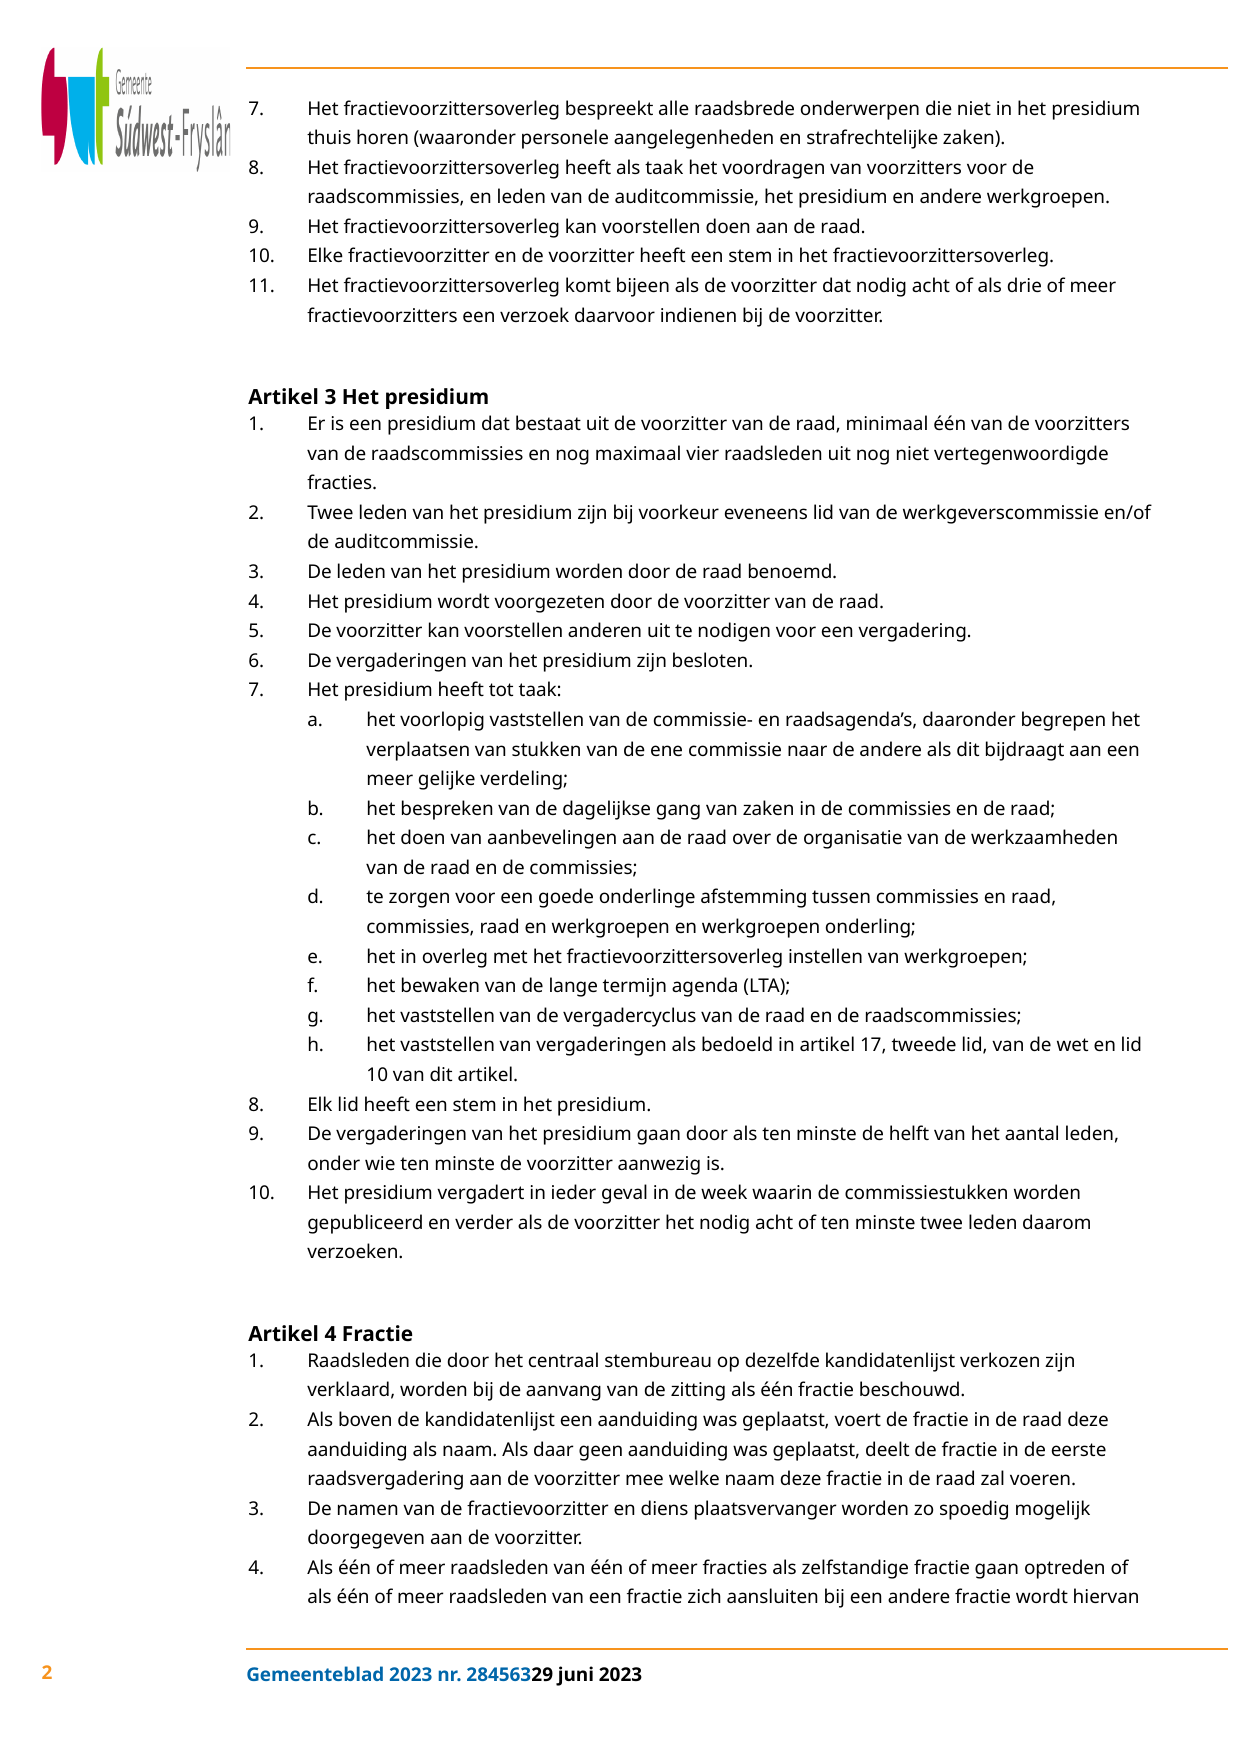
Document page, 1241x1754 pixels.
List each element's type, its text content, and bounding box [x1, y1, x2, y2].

list Er is een presidium dat bestaat uit de voorzitter van de raad, minimaal één van de voorzitters van de raadscommissies en nog maximaal vier raadsleden uit nog niet vertegenwoordigde fracties. [248, 410, 1152, 495]
list Twee leden van het presidium zijn bij voorkeur eveneens lid van de werkgeverscommissie en/of de auditcommissie. [248, 499, 1152, 554]
picture [41, 47, 231, 172]
list Elk lid heeft een stem in het presidium. [248, 1091, 1152, 1116]
list het bespreken van de dagelijkse gang van zaken in de commissies en de raad; [307, 795, 1152, 821]
list Het presidium heeft tot taak: [248, 677, 1152, 702]
list het doen van aanbevelingen aan de raad over de organisatie van de werkzaamheden van de raad en de commissies; [307, 824, 1152, 880]
list Het presidium wordt voorgezeten door de voorzitter van de raad. [248, 588, 1152, 613]
list De voorzitter kan voorstellen anderen uit te nodigen voor een vergadering. [248, 617, 1152, 643]
list Als één of meer raadsleden van één of meer fracties als zelfstandige fractie gaan optreden of als één of meer raadsleden van een fractie zich aansluiten bij een andere fractie wordt hiervan [248, 1554, 1152, 1609]
list De vergaderingen van het presidium zijn besloten. [248, 647, 1152, 673]
list De leden van het presidium worden door de raad benoemd. [248, 558, 1152, 584]
list het in overleg met het fractievoorzittersoverleg instellen van werkgroepen; [307, 943, 1152, 968]
list te zorgen voor een goede onderlinge afstemming tussen commissies en raad, commissies, raad en werkgroepen en werkgroepen onderling; [307, 884, 1152, 939]
list Het fractievoorzittersoverleg kan voorstellen doen aan de raad. [248, 213, 1152, 239]
list Raadsleden die door het centraal stembureau op dezelfde kandidatenlijst verkozen zijn verklaard, worden bij de aanvang van de zitting als één fractie beschouwd. [248, 1347, 1152, 1402]
list Het presidium vergadert in ieder geval in de week waarin de commissiestukken worden gepubliceerd en verder als de voorzitter het nodig acht of ten minste twee leden daarom verzoeken. [248, 1179, 1152, 1264]
list Het fractievoorzittersoverleg heeft als taak het voordragen van voorzitters voor de raadscommissies, en leden van de auditcommissie, het presidium en andere werkgroepen. [248, 154, 1152, 209]
text Artikel 3 Het presidium [248, 382, 1152, 410]
list het vaststellen van de vergadercyclus van de raad en de raadscommissies; [307, 1002, 1152, 1028]
list De namen van de fractievoorzitter en diens plaatsvervanger worden zo spoedig mogelijk doorgegeven aan de voorzitter. [248, 1495, 1152, 1550]
text Artikel 4 Fractie [248, 1319, 1152, 1347]
list Het fractievoorzittersoverleg komt bijeen als de voorzitter dat nodig acht of als drie of meer fractievoorzitters een verzoek daarvoor indienen bij de voorzitter. [248, 272, 1152, 328]
list Het fractievoorzittersoverleg bespreekt alle raadsbrede onderwerpen die niet in het presidium thuis horen (waaronder personele aangelegenheden en strafrechtelijke zaken). [248, 95, 1152, 150]
list het vaststellen van vergaderingen als bedoeld in artikel 17, tweede lid, van de wet en lid 10 van dit artikel. [307, 1032, 1152, 1087]
list Elke fractievoorzitter en de voorzitter heeft een stem in het fractievoorzittersoverleg. [248, 243, 1152, 268]
list Als boven de kandidatenlijst een aanduiding was geplaatst, voert de fractie in de raad deze aanduiding als naam. Als daar geen aanduiding was geplaatst, deelt de fractie in de eerste raadsvergadering aan de voorzitter mee welke naam deze fractie in de raad zal voeren. [248, 1406, 1152, 1491]
list het voorlopig vaststellen van de commissie- en raadsagenda’s, daaronder begrepen het verplaatsen van stukken van de ene commissie naar de andere als dit bijdraagt aan een meer gelijke verdeling; [307, 706, 1152, 791]
list het bewaken van de lange termijn agenda (LTA); [307, 972, 1152, 998]
list De vergaderingen van het presidium gaan door als ten minste de helft van het aantal leden, onder wie ten minste de voorzitter aanwezig is. [248, 1120, 1152, 1176]
